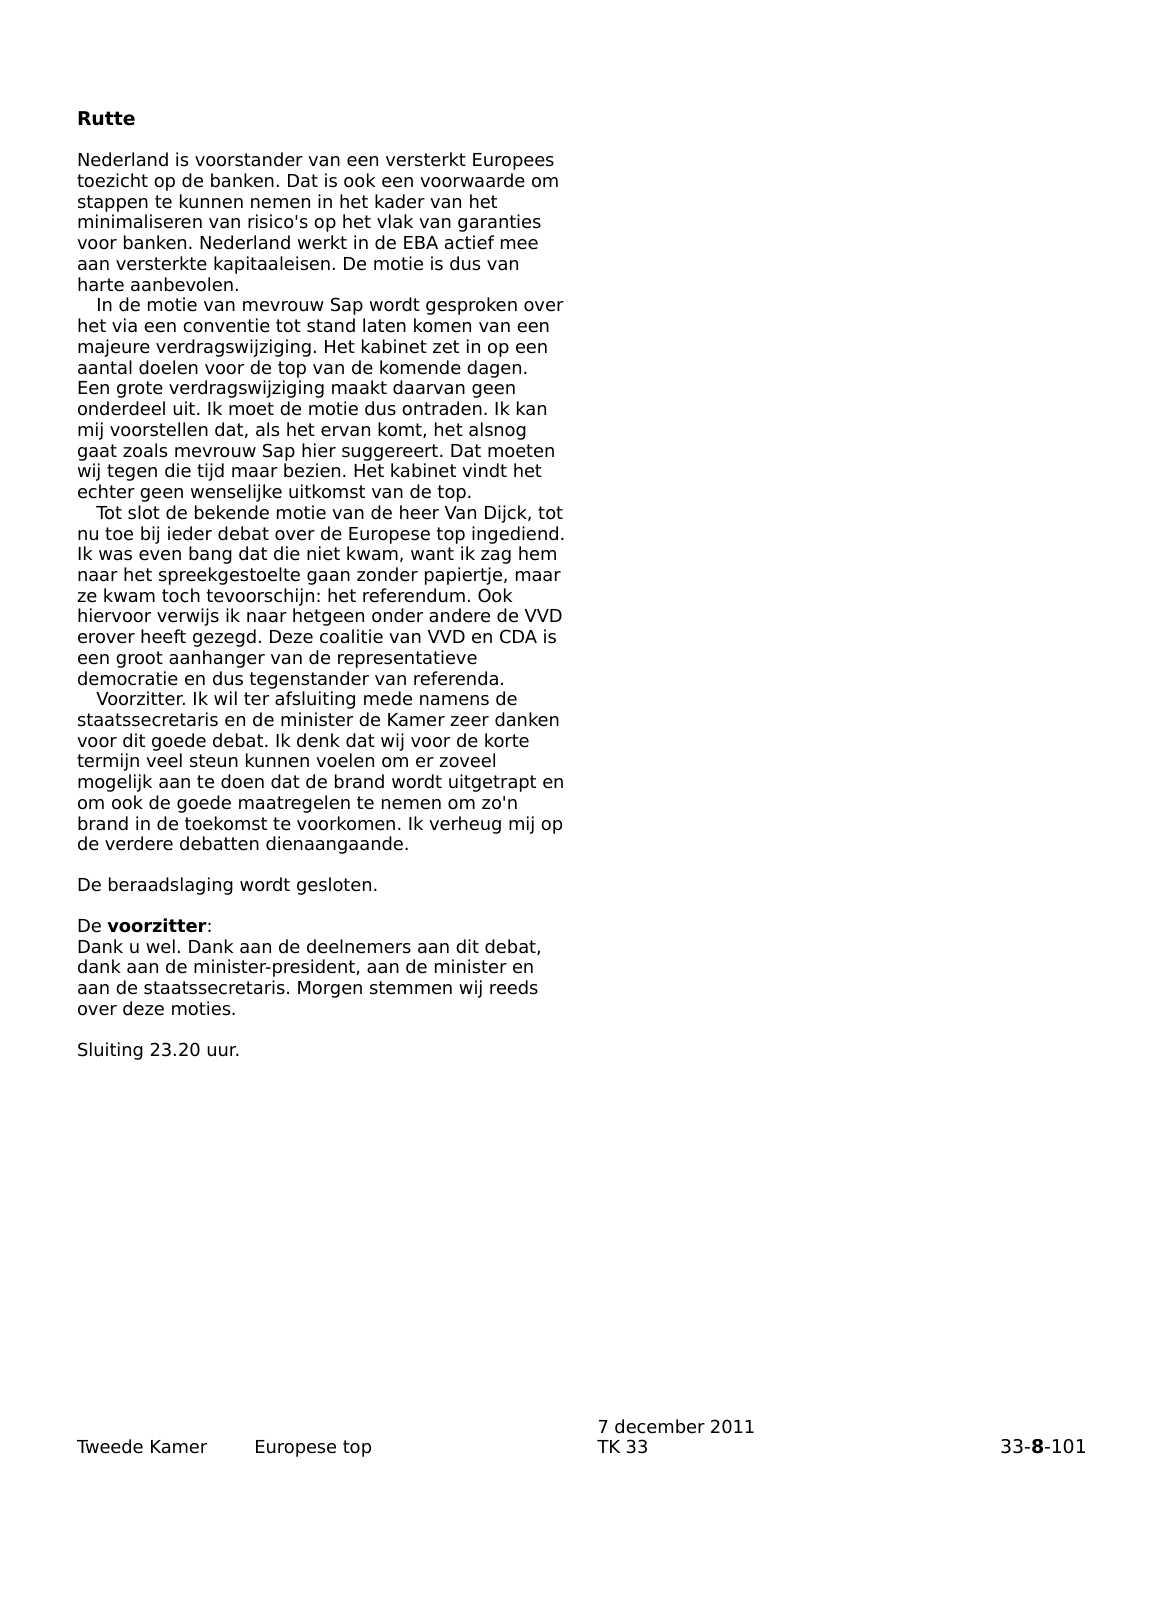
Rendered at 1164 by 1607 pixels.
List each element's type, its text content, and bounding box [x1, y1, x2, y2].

text Dank u wel. Dank aan de deelnemers aan dit debat, dank aan de minister-president, aan de minister en aan de staatssecretaris. Morgen stemmen wij reeds over deze moties. [77, 936, 567, 1019]
text In de motie van mevrouw Sap wordt gesproken over het via een conventie tot stand laten komen van een majeure verdragswijziging. Het kabinet zet in op een aantal doelen voor de top van de komende dagen. Een grote verdragswijziging maakt daarvan geen onderdeel uit. Ik moet de motie dus ontraden. Ik kan mij voorstellen dat, als het ervan komt, het alsnog gaat zoals mevrouw Sap hier suggereert. Dat moeten wij tegen die tijd maar bezien. Het kabinet vindt het echter geen wenselijke uitkomst van de top. [77, 295, 567, 503]
text De beraadslaging wordt gesloten. [77, 875, 567, 896]
text Sluiting 23.20 uur. [77, 1039, 567, 1060]
text De voorzitter: [77, 916, 567, 936]
text Tot slot de bekende motie van de heer Van Dijck, tot nu toe bij ieder debat over de Europese top ingediend. Ik was even bang dat die niet kwam, want ik zag hem naar het spreekgestoelte gaan zonder papiertje, maar ze kwam toch tevoorschijn: het referendum. Ook hiervoor verwijs ik naar hetgeen onder andere de VVD erover heeft gezegd. Deze coalitie van VVD en CDA is een groot aanhanger van de representatieve democratie en dus tegenstander van referenda. [77, 503, 567, 689]
text Nederland is voorstander van een versterkt Europees toezicht op de banken. Dat is ook een voorwaarde om stappen te kunnen nemen in het kader van het minimaliseren van risico's op het vlak van garanties voor banken. Nederland werkt in de EBA actief mee aan versterkte kapitaaleisen. De motie is dus van harte aanbevolen. [77, 150, 567, 295]
text Voorzitter. Ik wil ter afsluiting mede namens de staatssecretaris en de minister de Kamer zeer danken voor dit goede debat. Ik denk dat wij voor de korte termijn veel steun kunnen voelen om er zoveel mogelijk aan te doen dat de brand wordt uitgetrapt en om ook de goede maatregelen te nemen om zo'n brand in de toekomst te voorkomen. Ik verheug mij op de verdere debatten dienaangaande. [77, 689, 567, 855]
